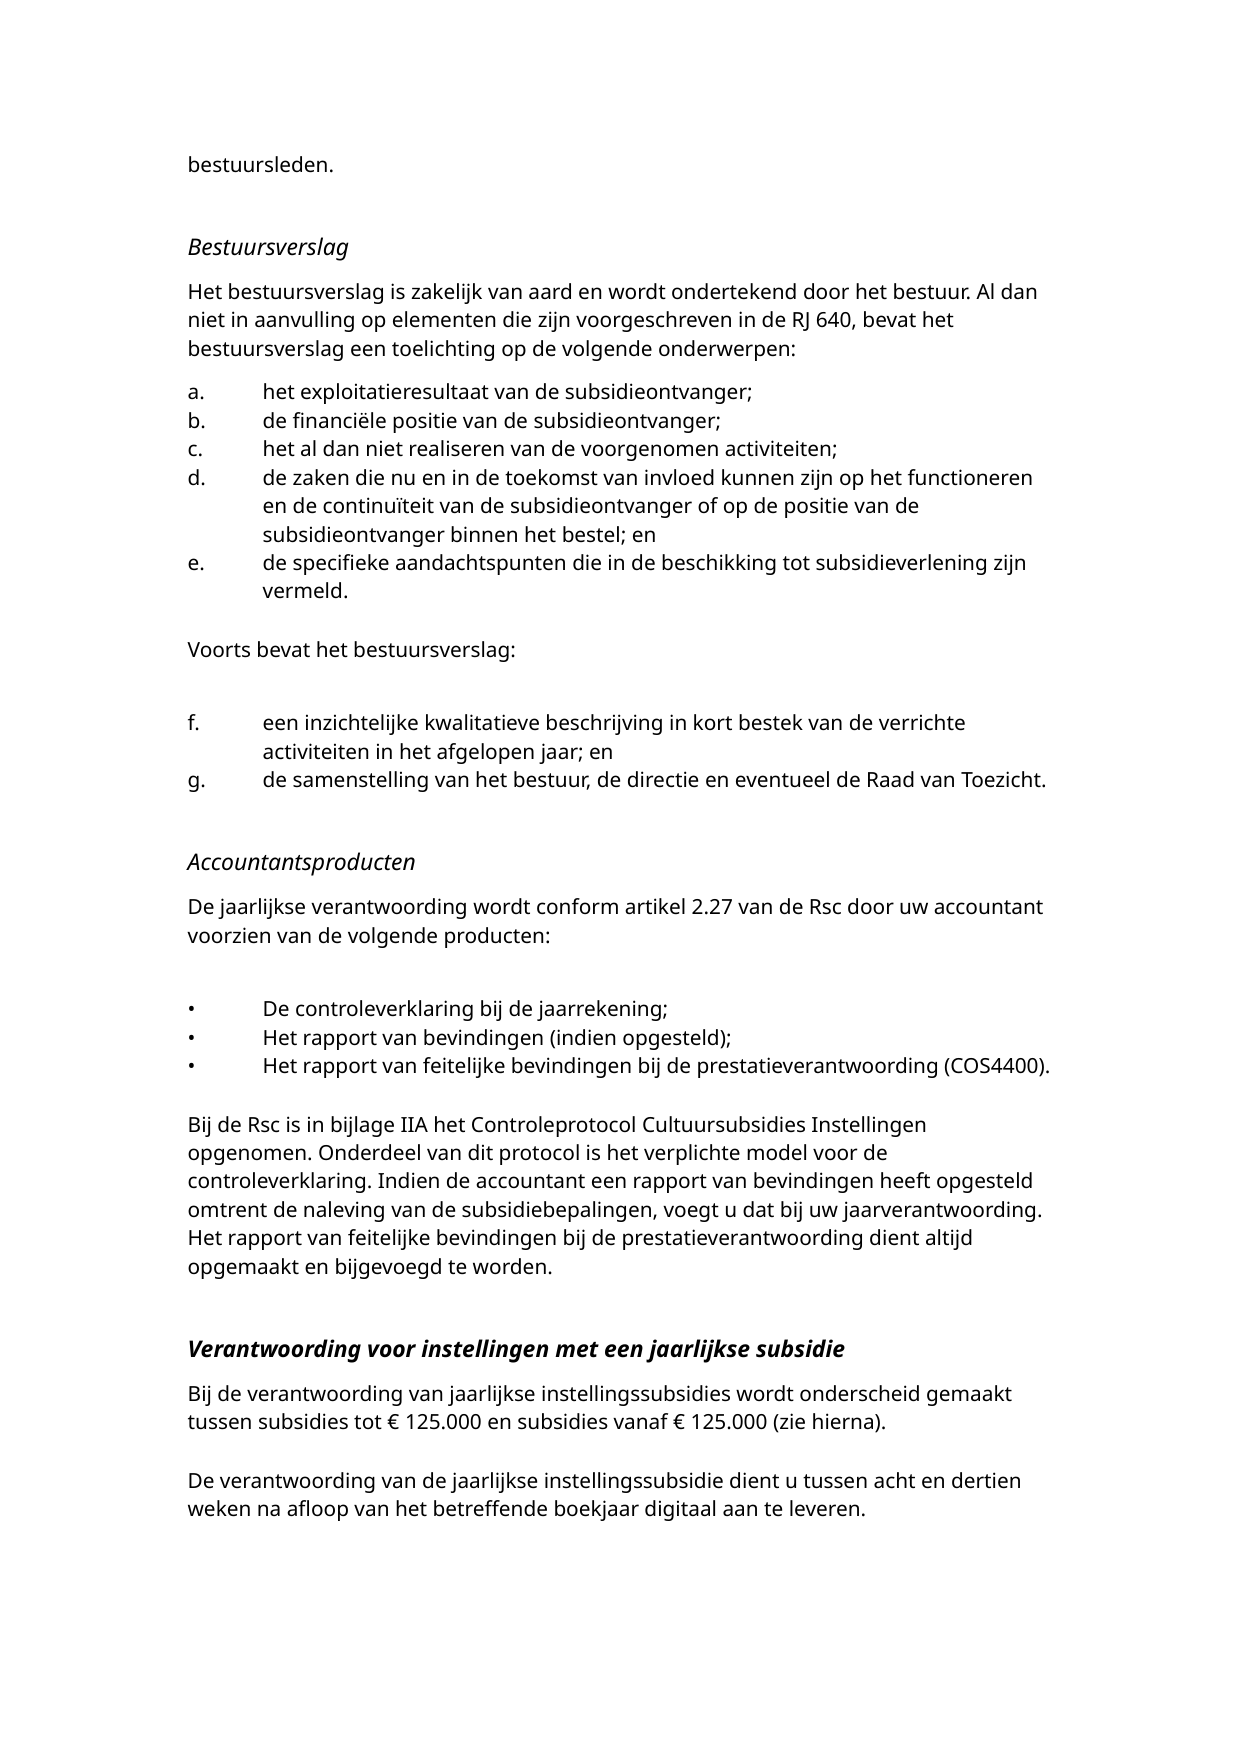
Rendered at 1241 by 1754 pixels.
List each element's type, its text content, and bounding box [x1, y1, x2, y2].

list Het rapport van bevindingen (indien opgesteld); [187, 1023, 1053, 1051]
subtitle Verantwoording voor instellingen met een jaarlijkse subsidie [187, 1333, 1053, 1364]
list de financiële positie van de subsidieontvanger; [187, 406, 1053, 434]
list het exploitatieresultaat van de subsidieontvanger; [187, 377, 1053, 406]
text Bij de verantwoording van jaarlijkse instellingssubsidies wordt onderscheid gemaakt tussen subsidies tot € 125.000 en subsidies vanaf € 125.000 (zie hierna). [187, 1379, 1053, 1436]
list De controleverklaring bij de jaarrekening; [187, 994, 1053, 1023]
list de zaken die nu en in de toekomst van invloed kunnen zijn op het functioneren en de continuïteit van de subsidieontvanger of op de positie van de subsidieontvanger binnen het bestel; en [187, 463, 1053, 548]
text De jaarlijkse verantwoording wordt conform artikel 2.27 van de Rsc door uw accountant voorzien van de volgende producten: [187, 892, 1053, 949]
text Voorts bevat het bestuursverslag: [187, 635, 1053, 663]
list de specifieke aandachtspunten die in de beschikking tot subsidieverlening zijn vermeld. [187, 548, 1053, 605]
list de samenstelling van het bestuur, de directie en eventueel de Raad van Toezicht. [187, 765, 1053, 794]
list een inzichtelijke kwalitatieve beschrijving in kort bestek van de verrichte activiteiten in het afgelopen jaar; en [187, 708, 1053, 765]
text bestuursleden. [187, 150, 1053, 178]
text De verantwoording van de jaarlijkse instellingssubsidie dient u tussen acht en dertien weken na afloop van het betreffende boekjaar digitaal aan te leveren. [187, 1466, 1053, 1523]
text Het bestuursverslag is zakelijk van aard en wordt ondertekend door het bestuur. Al dan niet in aanvulling op elementen die zijn voorgeschreven in de RJ 640, bevat het bestuursverslag een toelichting op de volgende onderwerpen: [187, 277, 1053, 362]
subtitle Accountantsproducten [187, 846, 1053, 877]
subtitle Bestuursverslag [187, 231, 1053, 262]
list het al dan niet realiseren van de voorgenomen activiteiten; [187, 434, 1053, 463]
text Bij de Rsc is in bijlage IIA het Controleprotocol Cultuursubsidies Instellingen opgenomen. Onderdeel van dit protocol is het verplichte model voor de controleverklaring. Indien de accountant een rapport van bevindingen heeft opgesteld omtrent de naleving van de subsidiebepalingen, voegt u dat bij uw jaarverantwoording. Het rapport van feitelijke bevindingen bij de prestatieverantwoording dient altijd opgemaakt en bijgevoegd te worden. [187, 1110, 1053, 1280]
list Het rapport van feitelijke bevindingen bij de prestatieverantwoording (COS4400). [187, 1051, 1053, 1080]
